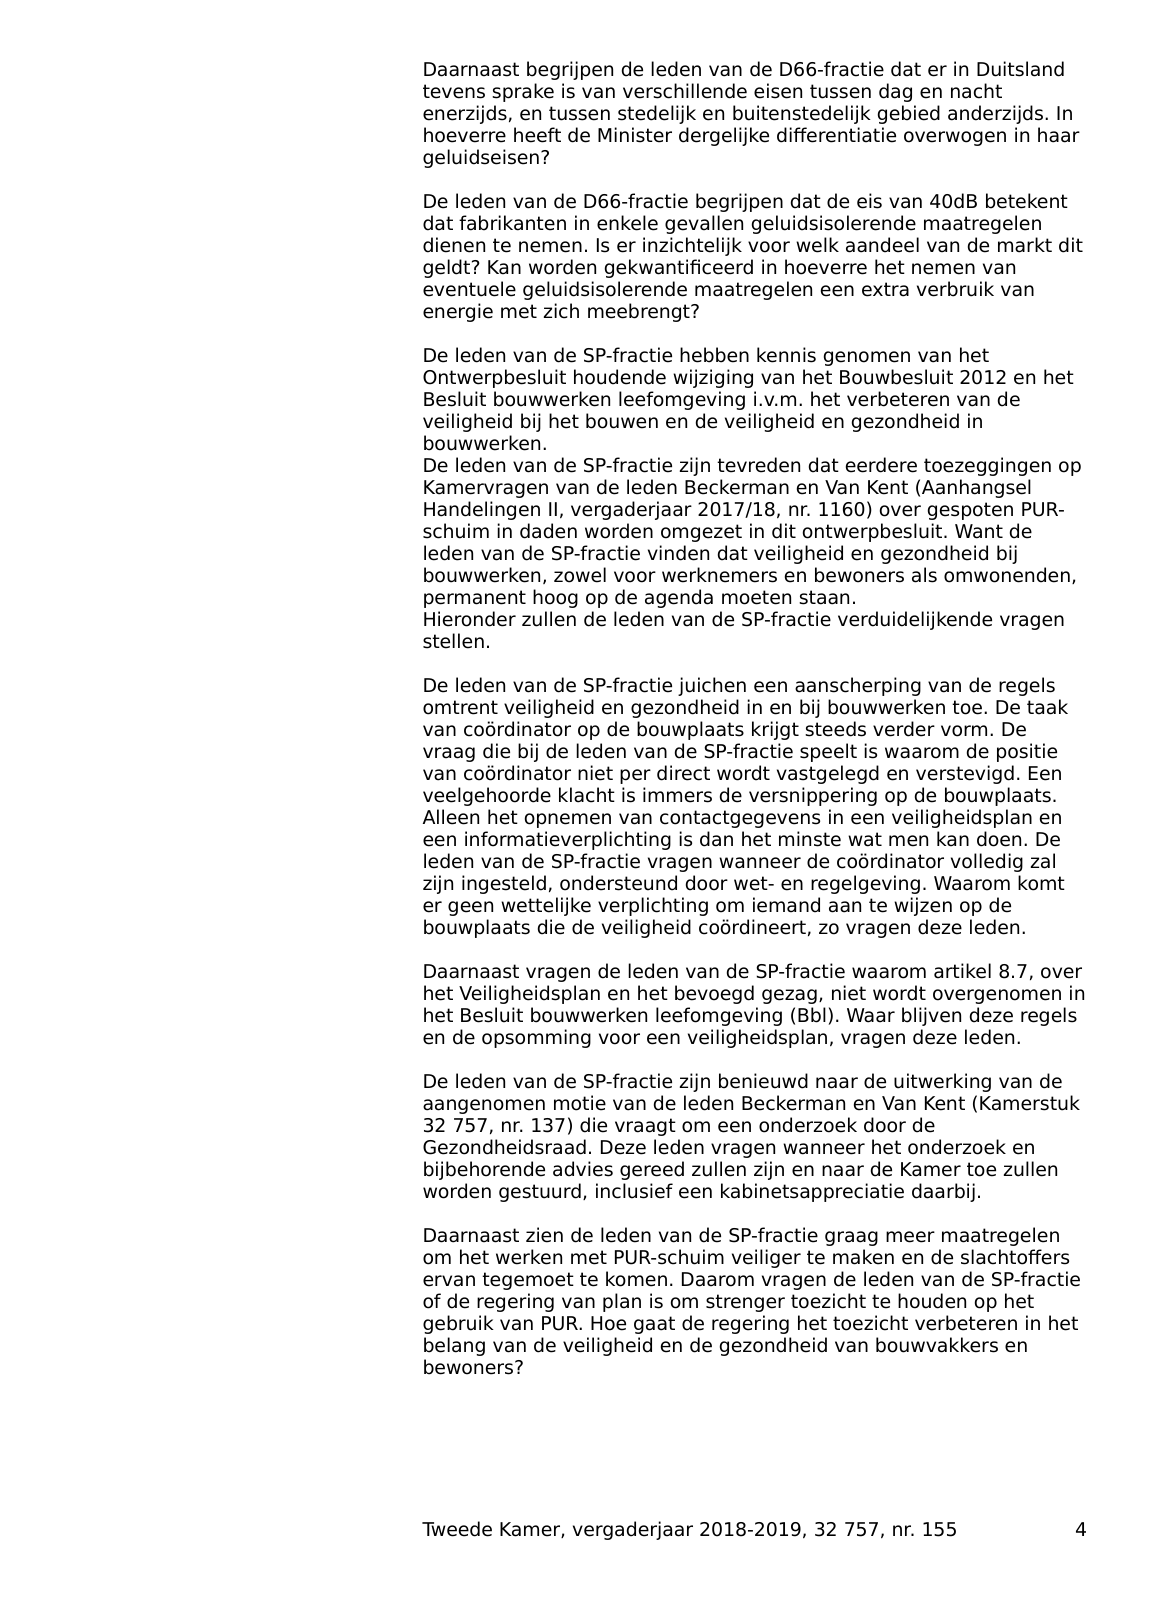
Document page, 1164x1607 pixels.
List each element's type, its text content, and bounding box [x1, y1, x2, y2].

text De leden van de SP-fractie juichen een aanscherping van de regels omtrent veiligheid en gezondheid in en bij bouwwerken toe. De taak van coördinator op de bouwplaats krijgt steeds verder vorm. De vraag die bij de leden van de SP-fractie speelt is waarom de positie van coördinator niet per direct wordt vastgelegd en verstevigd. Een veelgehoorde klacht is immers de versnippering op de bouwplaats. Alleen het opnemen van contactgegevens in een veiligheidsplan en een informatieverplichting is dan het minste wat men kan doen. De leden van de SP-fractie vragen wanneer de coördinator volledig zal zijn ingesteld, ondersteund door wet- en regelgeving. Waarom komt er geen wettelijke verplichting om iemand aan te wijzen op de bouwplaats die de veiligheid coördineert, zo vragen deze leden. [422, 675, 1087, 939]
text De leden van de SP-fractie zijn benieuwd naar de uitwerking van de aangenomen motie van de leden Beckerman en Van Kent (Kamerstuk 32 757, nr. 137) die vraagt om een onderzoek door de Gezondheidsraad. Deze leden vragen wanneer het onderzoek en bijbehorende advies gereed zullen zijn en naar de Kamer toe zullen worden gestuurd, inclusief een kabinetsappreciatie daarbij. [422, 1071, 1087, 1203]
text De leden van de SP-fractie zijn tevreden dat eerdere toezeggingen op Kamervragen van de leden Beckerman en Van Kent (Aanhangsel Handelingen II, vergaderjaar 2017/18, nr. 1160) over gespoten PUR-schuim in daden worden omgezet in dit ontwerpbesluit. Want de leden van de SP-fractie vinden dat veiligheid en gezondheid bij bouwwerken, zowel voor werknemers en bewoners als omwonenden, permanent hoog op de agenda moeten staan. [422, 455, 1087, 609]
text Daarnaast zien de leden van de SP-fractie graag meer maatregelen om het werken met PUR-schuim veiliger te maken en de slachtoffers ervan tegemoet te komen. Daarom vragen de leden van de SP-fractie of de regering van plan is om strenger toezicht te houden op het gebruik van PUR. Hoe gaat de regering het toezicht verbeteren in het belang van de veiligheid en de gezondheid van bouwvakkers en bewoners? [422, 1225, 1087, 1379]
text Hieronder zullen de leden van de SP-fractie verduidelijkende vragen stellen. [422, 609, 1087, 653]
text Daarnaast vragen de leden van de SP-fractie waarom artikel 8.7, over het Veiligheidsplan en het bevoegd gezag, niet wordt overgenomen in het Besluit bouwwerken leefomgeving (Bbl). Waar blijven deze regels en de opsomming voor een veiligheidsplan, vragen deze leden. [422, 961, 1087, 1049]
text Daarnaast begrijpen de leden van de D66-fractie dat er in Duitsland tevens sprake is van verschillende eisen tussen dag en nacht enerzijds, en tussen stedelijk en buitenstedelijk gebied anderzijds. In hoeverre heeft de Minister dergelijke differentiatie overwogen in haar geluidseisen? [422, 59, 1087, 169]
text De leden van de D66-fractie begrijpen dat de eis van 40dB betekent dat fabrikanten in enkele gevallen geluidsisolerende maatregelen dienen te nemen. Is er inzichtelijk voor welk aandeel van de markt dit geldt? Kan worden gekwantificeerd in hoeverre het nemen van eventuele geluidsisolerende maatregelen een extra verbruik van energie met zich meebrengt? [422, 191, 1087, 323]
text De leden van de SP-fractie hebben kennis genomen van het Ontwerpbesluit houdende wijziging van het Bouwbesluit 2012 en het Besluit bouwwerken leefomgeving i.v.m. het verbeteren van de veiligheid bij het bouwen en de veiligheid en gezondheid in bouwwerken. [422, 345, 1087, 455]
